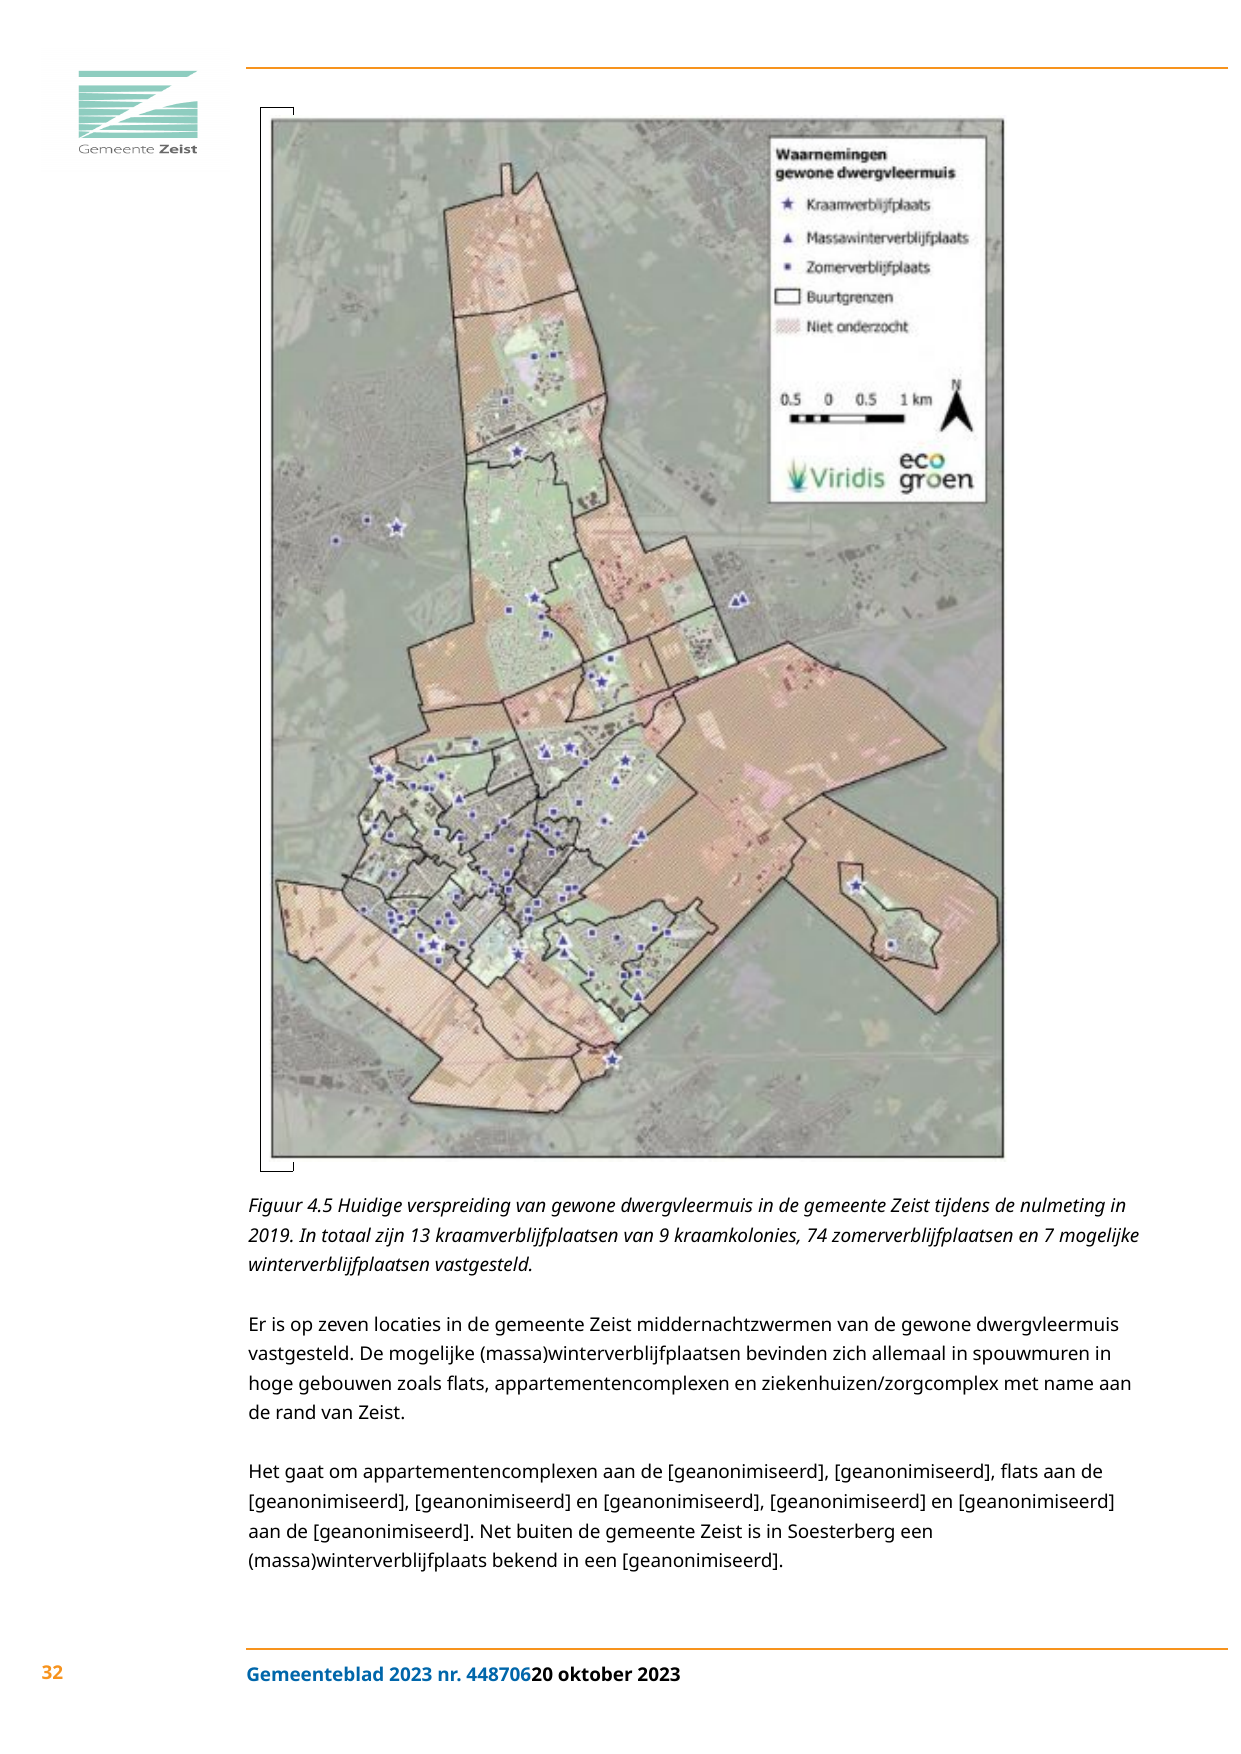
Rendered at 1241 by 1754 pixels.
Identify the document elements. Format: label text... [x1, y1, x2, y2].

text Figuur 4.5 Huidige verspreiding van gewone dwergvleermuis in de gemeente Zeist tijdens de nulmeting in 2019. In totaal zijn 13 kraamverblijfplaatsen van 9 kraamkolonies, 74 zomerverblijfplaatsen en 7 mogelijke winterverblijfplaatsen vastgesteld. [248, 1192, 1152, 1277]
picture [268, 115, 1008, 1162]
picture [41, 47, 231, 172]
text Er is op zeven locaties in de gemeente Zeist middernachtzwermen van de gewone dwergvleermuis vastgesteld. De mogelijke (massa)winterverblijfplaatsen bevinden zich allemaal in spouwmuren in hoge gebouwen zoals flats, appartementencomplexen en ziekenhuizen/zorgcomplex met name aan de rand van Zeist. [248, 1311, 1152, 1425]
text Het gaat om appartementencomplexen aan de [geanonimiseerd], [geanonimiseerd], flats aan de [geanonimiseerd], [geanonimiseerd] en [geanonimiseerd], [geanonimiseerd] en [geanonimiseerd] aan de [geanonimiseerd]. Net buiten de gemeente Zeist is in Soesterberg een (massa)winterverblijfplaats bekend in een [geanonimiseerd]. [248, 1459, 1152, 1573]
